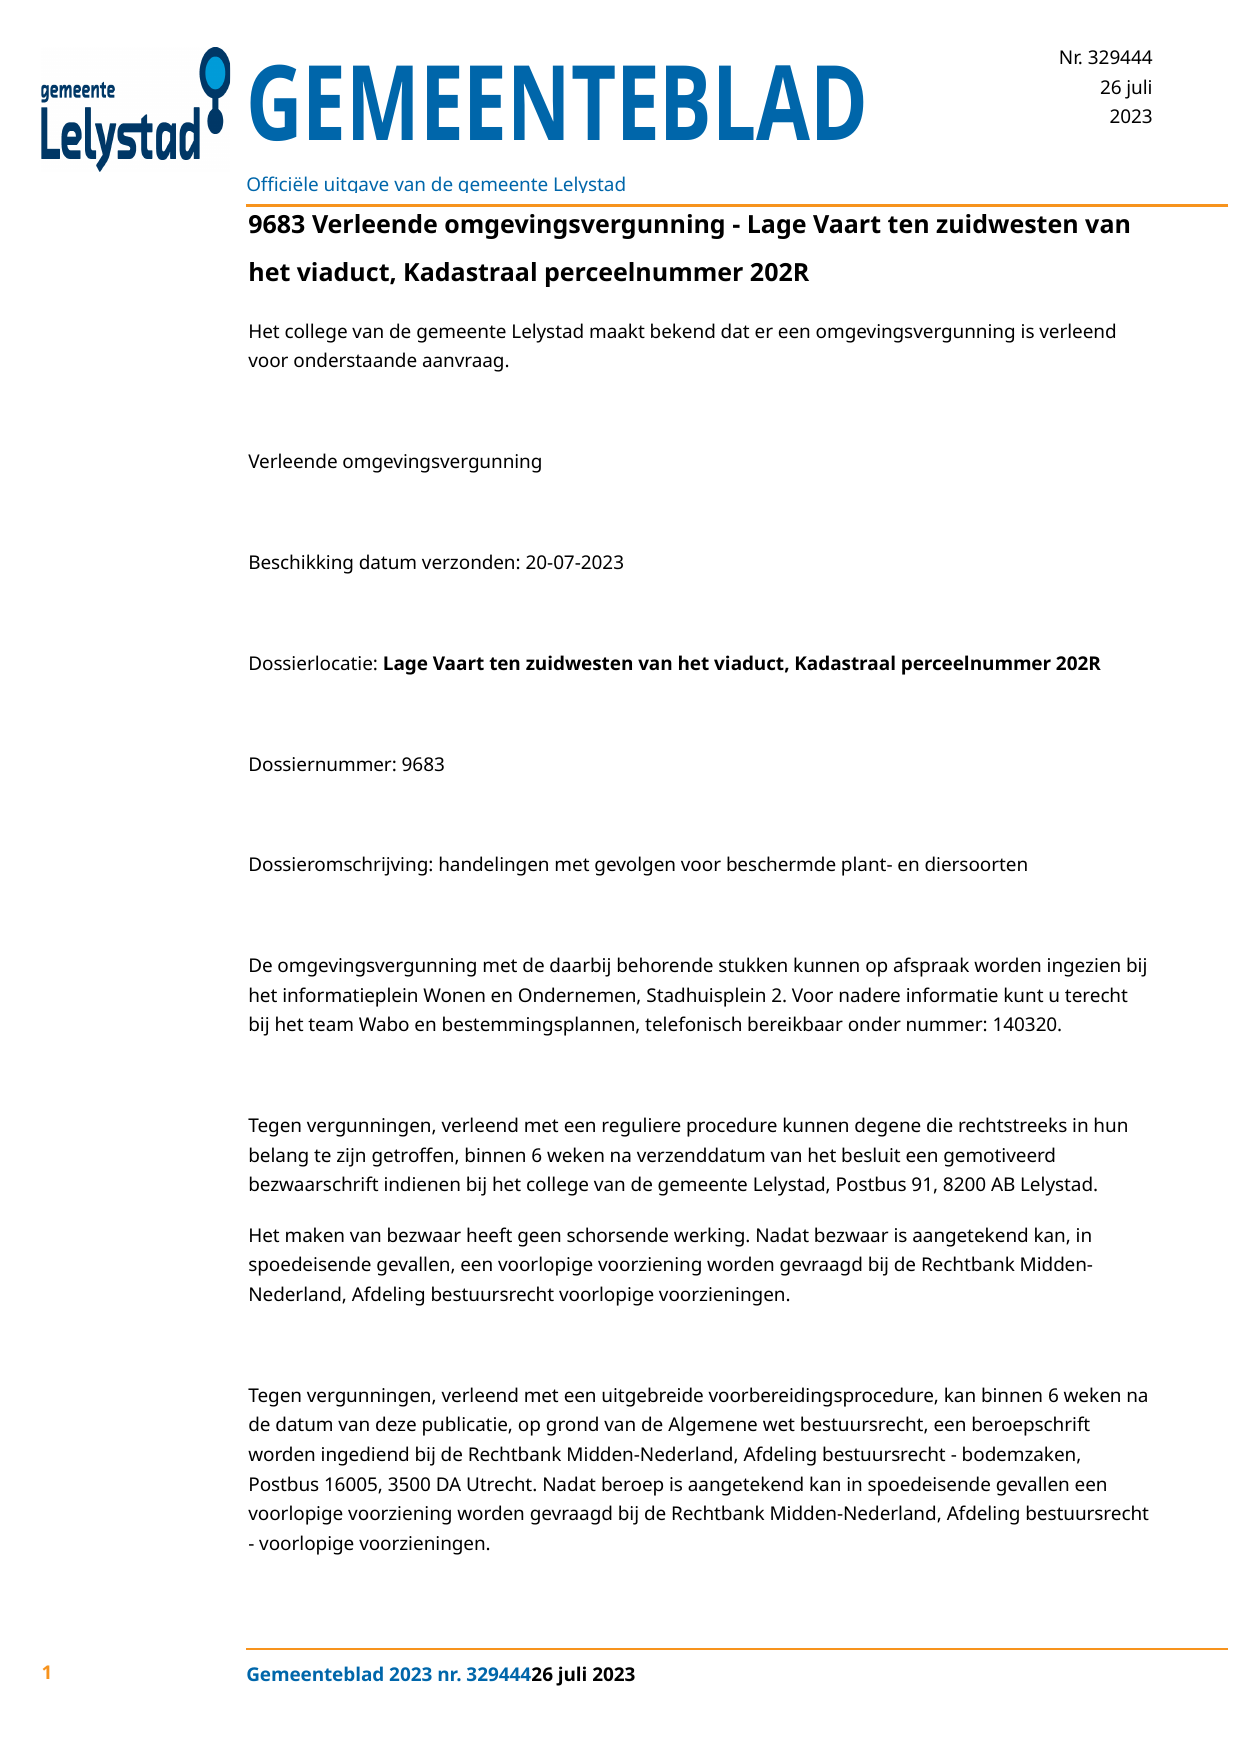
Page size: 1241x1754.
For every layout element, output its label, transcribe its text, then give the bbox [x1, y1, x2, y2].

text Het maken van bezwaar heeft geen schorsende werking. Nadat bezwaar is aangetekend kan, in spoedeisende gevallen, een voorlopige voorziening worden gevraagd bij de Rechtbank Midden-Nederland, Afdeling bestuursrecht voorlopige voorzieningen. [248, 1222, 1152, 1307]
picture [41, 47, 231, 172]
text Dossiernummer: 9683 [248, 751, 1152, 777]
text Het college van de gemeente Lelystad maakt bekend dat er een omgevingsvergunning is verleend voor onderstaande aanvraag. [248, 318, 1152, 373]
text Dossierlocatie: Lage Vaart ten zuidwesten van het viaduct, Kadastraal perceelnummer 202R [248, 650, 1152, 676]
text Tegen vergunningen, verleend met een reguliere procedure kunnen degene die rechtstreeks in hun belang te zijn getroffen, binnen 6 weken na verzenddatum van het besluit een gemotiveerd bezwaarschrift indienen bij het college van de gemeente Lelystad, Postbus 91, 8200 AB Lelystad. [248, 1112, 1152, 1197]
text De omgevingsvergunning met de daarbij behorende stukken kunnen op afspraak worden ingezien bij het informatieplein Wonen en Ondernemen, Stadhuisplein 2. Voor nadere informatie kunt u terecht bij het team Wabo en bestemmingsplannen, telefonisch bereikbaar onder nummer: 140320. [248, 952, 1152, 1037]
text Beschikking datum verzonden: 20-07-2023 [248, 549, 1152, 575]
text Verleende omgevingsvergunning [248, 448, 1152, 474]
text 9683 Verleende omgevingsvergunning - Lage Vaart ten zuidwesten van het viaduct, Kadastraal perceelnummer 202R [248, 207, 1152, 288]
text Dossieromschrijving: handelingen met gevolgen voor beschermde plant- en diersoorten [248, 852, 1152, 877]
text Tegen vergunningen, verleend met een uitgebreide voorbereidingsprocedure, kan binnen 6 weken na de datum van deze publicatie, op grond van de Algemene wet bestuursrecht, een beroepschrift worden ingediend bij de Rechtbank Midden-Nederland, Afdeling bestuursrecht - bodemzaken, Postbus 16005, 3500 DA Utrecht. Nadat beroep is aangetekend kan in spoedeisende gevallen een voorlopige voorziening worden gevraagd bij de Rechtbank Midden-Nederland, Afdeling bestuursrecht - voorlopige voorzieningen. [248, 1382, 1152, 1556]
